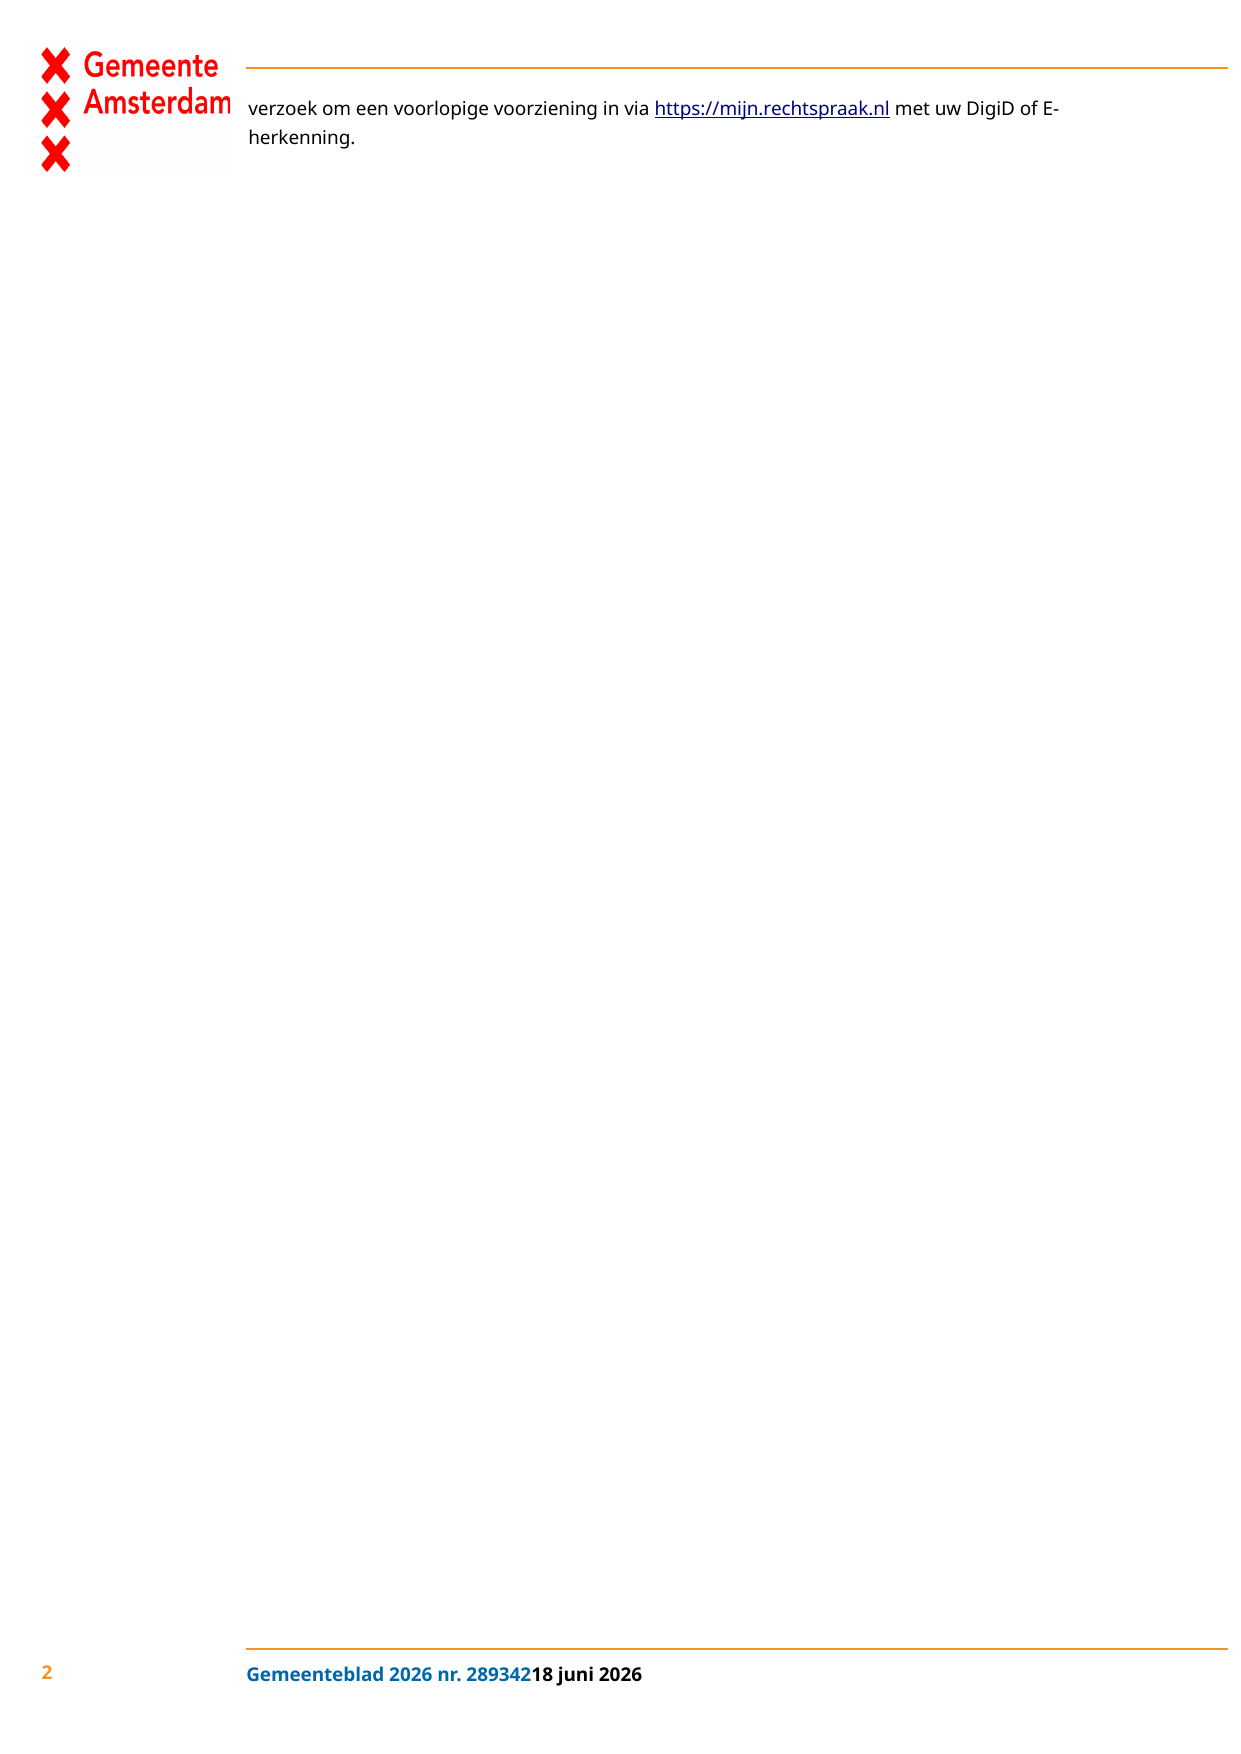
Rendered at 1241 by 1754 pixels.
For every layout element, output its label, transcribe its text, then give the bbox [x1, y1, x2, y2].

picture [41, 47, 231, 172]
text verzoek om een voorlopige voorziening in via https://mijn.rechtspraak.nl met uw DigiD of E-herkenning. [248, 95, 1152, 150]
